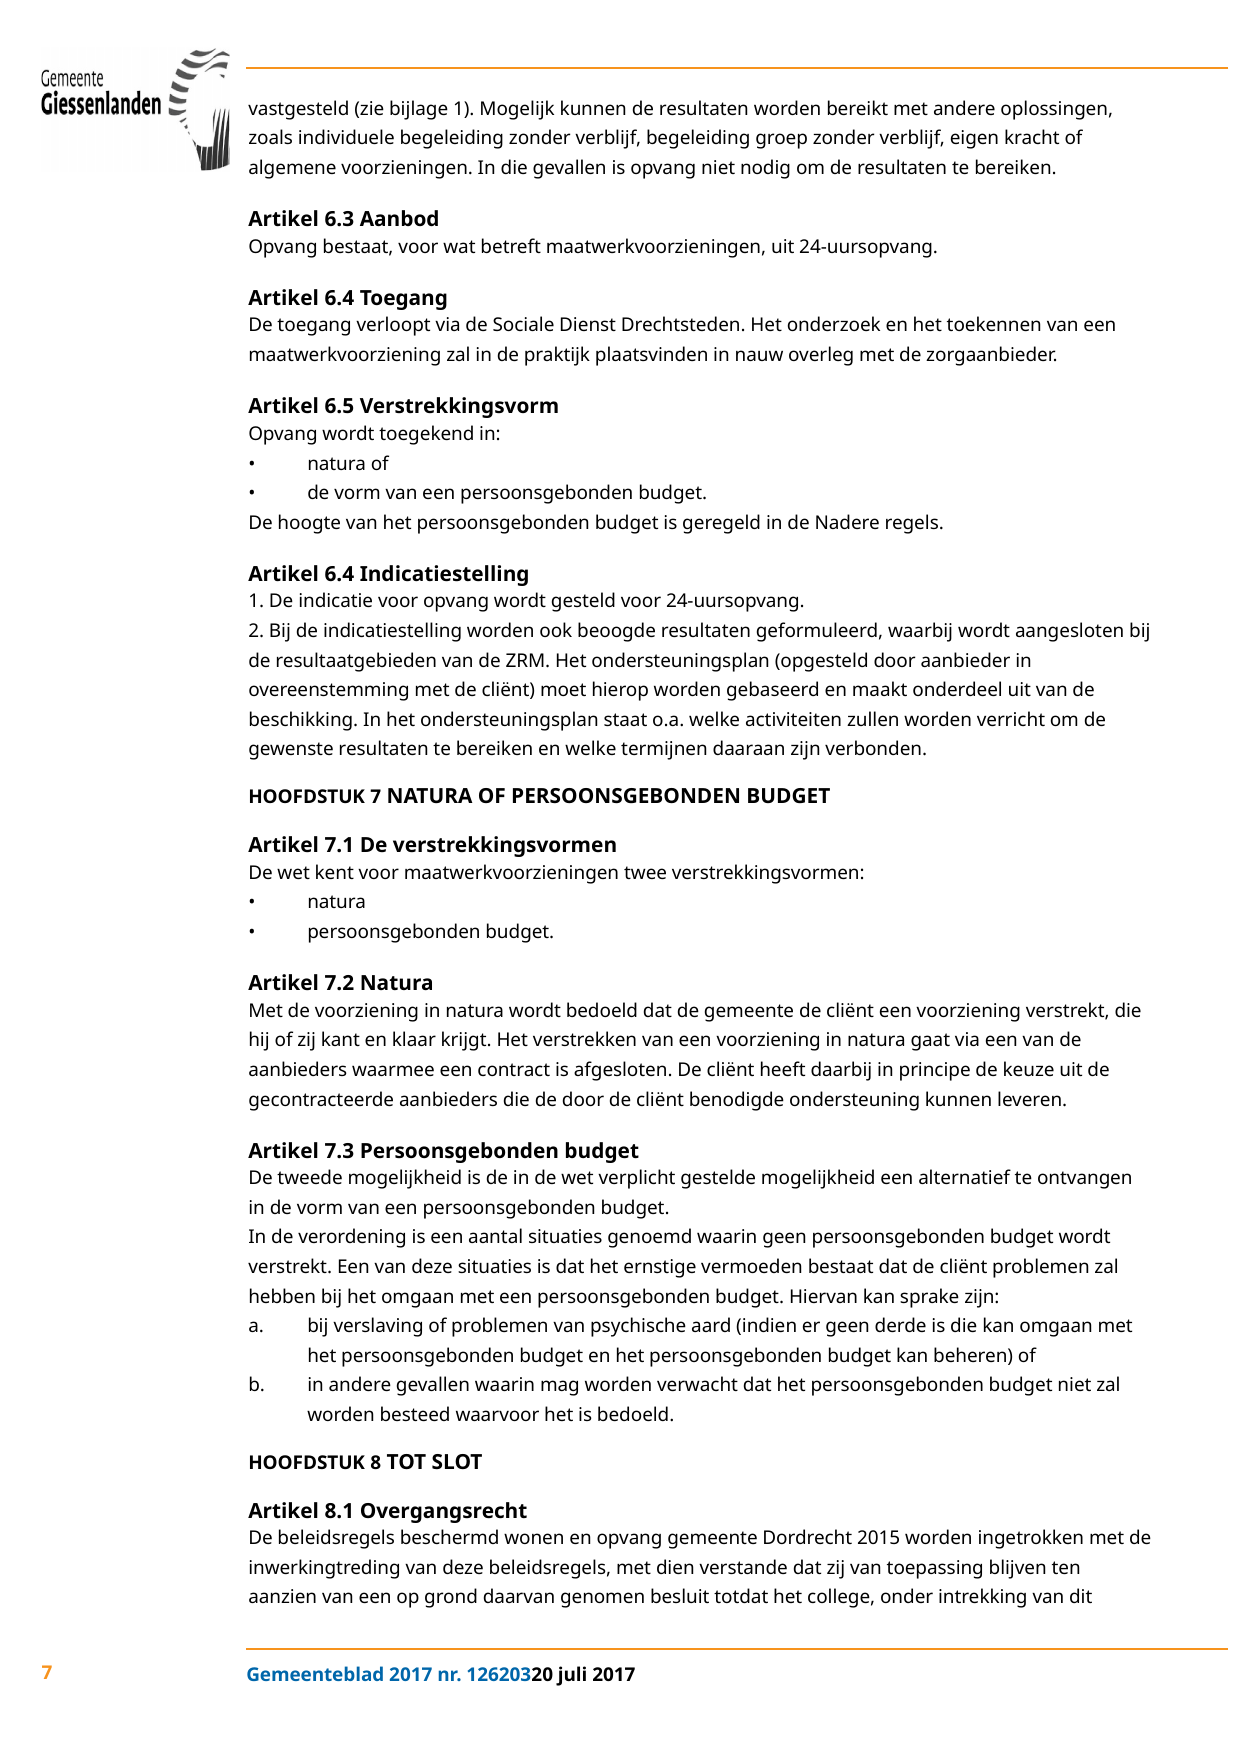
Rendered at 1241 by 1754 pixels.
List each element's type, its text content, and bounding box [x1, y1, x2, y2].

text Opvang bestaat, voor wat betreft maatwerkvoorzieningen, uit 24-uursopvang. [248, 233, 1152, 258]
list de vorm van een persoonsgebonden budget. [248, 479, 1152, 505]
picture [41, 47, 231, 172]
list bij verslaving of problemen van psychische aard (indien er geen derde is die kan omgaan met het persoonsgebonden budget en het persoonsgebonden budget kan beheren) of [248, 1312, 1152, 1368]
text Artikel 7.2 Natura [248, 968, 1152, 997]
text Artikel 8.1 Overgangsrecht [248, 1496, 1152, 1524]
text Artikel 7.3 Persoonsgebonden budget [248, 1136, 1152, 1164]
text Artikel 6.4 Indicatiestelling [248, 559, 1152, 588]
text De tweede mogelijkheid is de in de wet verplicht gestelde mogelijkheid een alternatief te ontvangen in de vorm van een persoonsgebonden budget. [248, 1164, 1152, 1220]
text De wet kent voor maatwerkvoorzieningen twee verstrekkingsvormen: [248, 859, 1152, 885]
text Met de voorziening in natura wordt bedoeld dat de gemeente de cliënt een voorziening verstrekt, die hij of zij kant en klaar krijgt. Het verstrekken van een voorziening in natura gaat via een van de aanbieders waarmee een contract is afgesloten. De cliënt heeft daarbij in principe de keuze uit de gecontracteerde aanbieders die de door de cliënt benodigde ondersteuning kunnen leveren. [248, 997, 1152, 1111]
text Opvang wordt toegekend in: [248, 420, 1152, 446]
text 1. De indicatie voor opvang wordt gesteld voor 24-uursopvang. [248, 588, 1152, 613]
text Artikel 6.4 Toegang [248, 283, 1152, 312]
text In de verordening is een aantal situaties genoemd waarin geen persoonsgebonden budget wordt verstrekt. Een van deze situaties is dat het ernstige vermoeden bestaat dat de cliënt problemen zal hebben bij het omgaan met een persoonsgebonden budget. Hiervan kan sprake zijn: [248, 1224, 1152, 1309]
text De toegang verloopt via de Sociale Dienst Drechtsteden. Het onderzoek en het toekennen van een maatwerkvoorziening zal in de praktijk plaatsvinden in nauw overleg met de zorgaanbieder. [248, 312, 1152, 367]
text 2. Bij de indicatiestelling worden ook beoogde resultaten geformuleerd, waarbij wordt aangesloten bij de resultaatgebieden van de ZRM. Het ondersteuningsplan (opgesteld door aanbieder in overeenstemming met de cliënt) moet hierop worden gebaseerd en maakt onderdeel uit van de beschikking. In het ondersteuningsplan staat o.a. welke activiteiten zullen worden verricht om de gewenste resultaten te bereiken en welke termijnen daaraan zijn verbonden. [248, 617, 1152, 761]
text Artikel 6.5 Verstrekkingsvorm [248, 392, 1152, 420]
list natura of [248, 450, 1152, 475]
text Artikel 6.3 Aanbod [248, 204, 1152, 233]
text vastgesteld (zie bijlage 1). Mogelijk kunnen de resultaten worden bereikt met andere oplossingen, zoals individuele begeleiding zonder verblijf, begeleiding groep zonder verblijf, eigen kracht of algemene voorzieningen. In die gevallen is opvang niet nodig om de resultaten te bereiken. [248, 95, 1152, 180]
list persoonsgebonden budget. [248, 918, 1152, 944]
text HOOFDSTUK 8 TOT SLOT [248, 1447, 1152, 1475]
text Artikel 7.1 De verstrekkingsvormen [248, 831, 1152, 859]
text De hoogte van het persoonsgebonden budget is geregeld in de Nadere regels. [248, 509, 1152, 534]
text De beleidsregels beschermd wonen en opvang gemeente Dordrecht 2015 worden ingetrokken met de inwerkingtreding van deze beleidsregels, met dien verstande dat zij van toepassing blijven ten aanzien van een op grond daarvan genomen besluit totdat het college, onder intrekking van dit [248, 1524, 1152, 1609]
text HOOFDSTUK 7 NATURA OF PERSOONSGEBONDEN BUDGET [248, 781, 1152, 810]
list in andere gevallen waarin mag worden verwacht dat het persoonsgebonden budget niet zal worden besteed waarvoor het is bedoeld. [248, 1372, 1152, 1427]
list natura [248, 888, 1152, 914]
